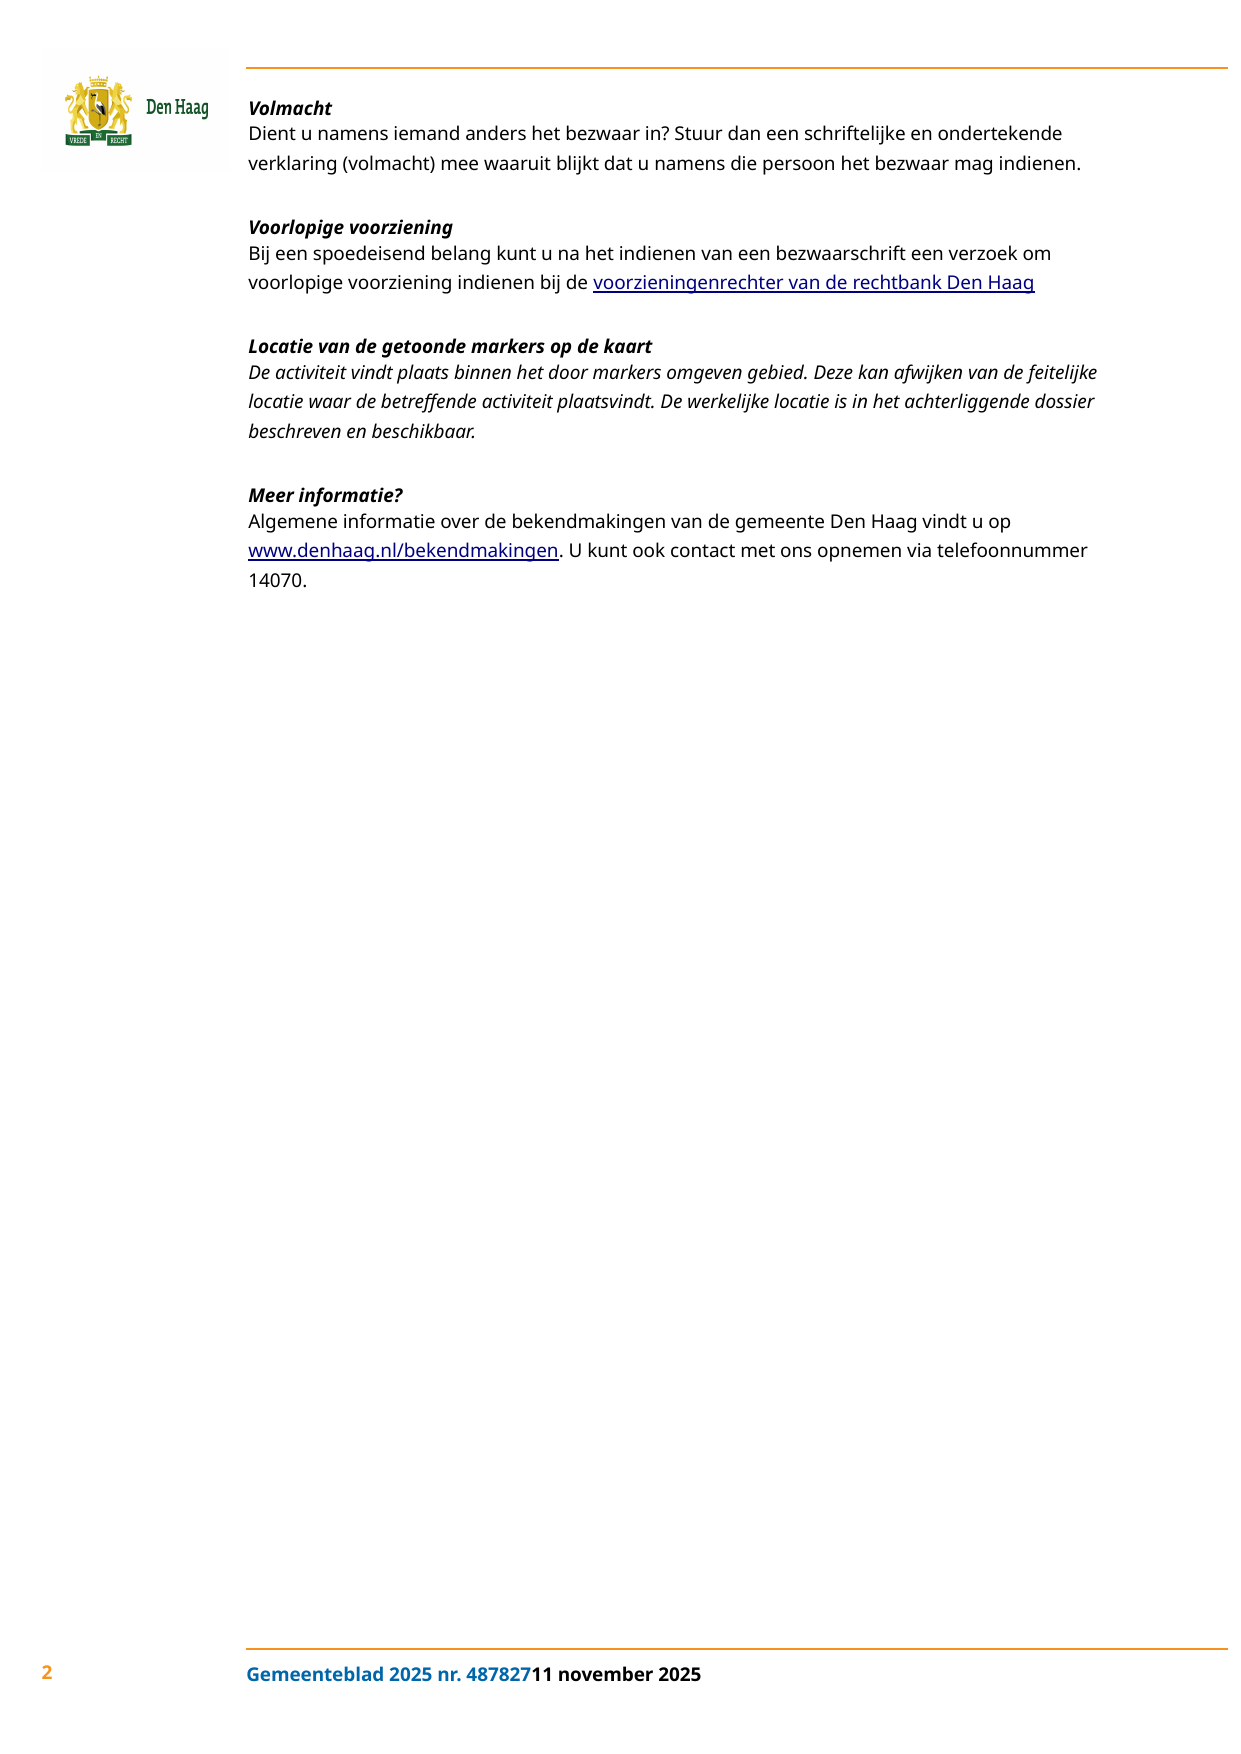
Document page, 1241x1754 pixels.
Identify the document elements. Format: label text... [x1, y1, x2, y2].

text Volmacht [248, 95, 1152, 121]
text Locatie van de getoonde markers op de kaart [248, 333, 1152, 359]
text De activiteit vindt plaats binnen het door markers omgeven gebied. Deze kan afwijken van de feitelijke locatie waar de betreffende activiteit plaatsvindt. De werkelijke locatie is in het achterliggende dossier beschreven en beschikbaar. [248, 359, 1152, 444]
text Algemene informatie over de bekendmakingen van de gemeente Den Haag vindt u op www.denhaag.nl/bekendmakingen. U kunt ook contact met ons opnemen via telefoonnummer 14070. [248, 508, 1152, 593]
text Dient u namens iemand anders het bezwaar in? Stuur dan een schriftelijke en ondertekende verklaring (volmacht) mee waaruit blijkt dat u namens die persoon het bezwaar mag indienen. [248, 121, 1152, 176]
picture [41, 47, 231, 172]
text Bij een spoedeisend belang kunt u na het indienen van een bezwaarschrift een verzoek om voorlopige voorziening indienen bij de voorzieningenrechter van de rechtbank Den Haag [248, 240, 1152, 295]
text Voorlopige voorziening [248, 214, 1152, 240]
text Meer informatie? [248, 482, 1152, 508]
